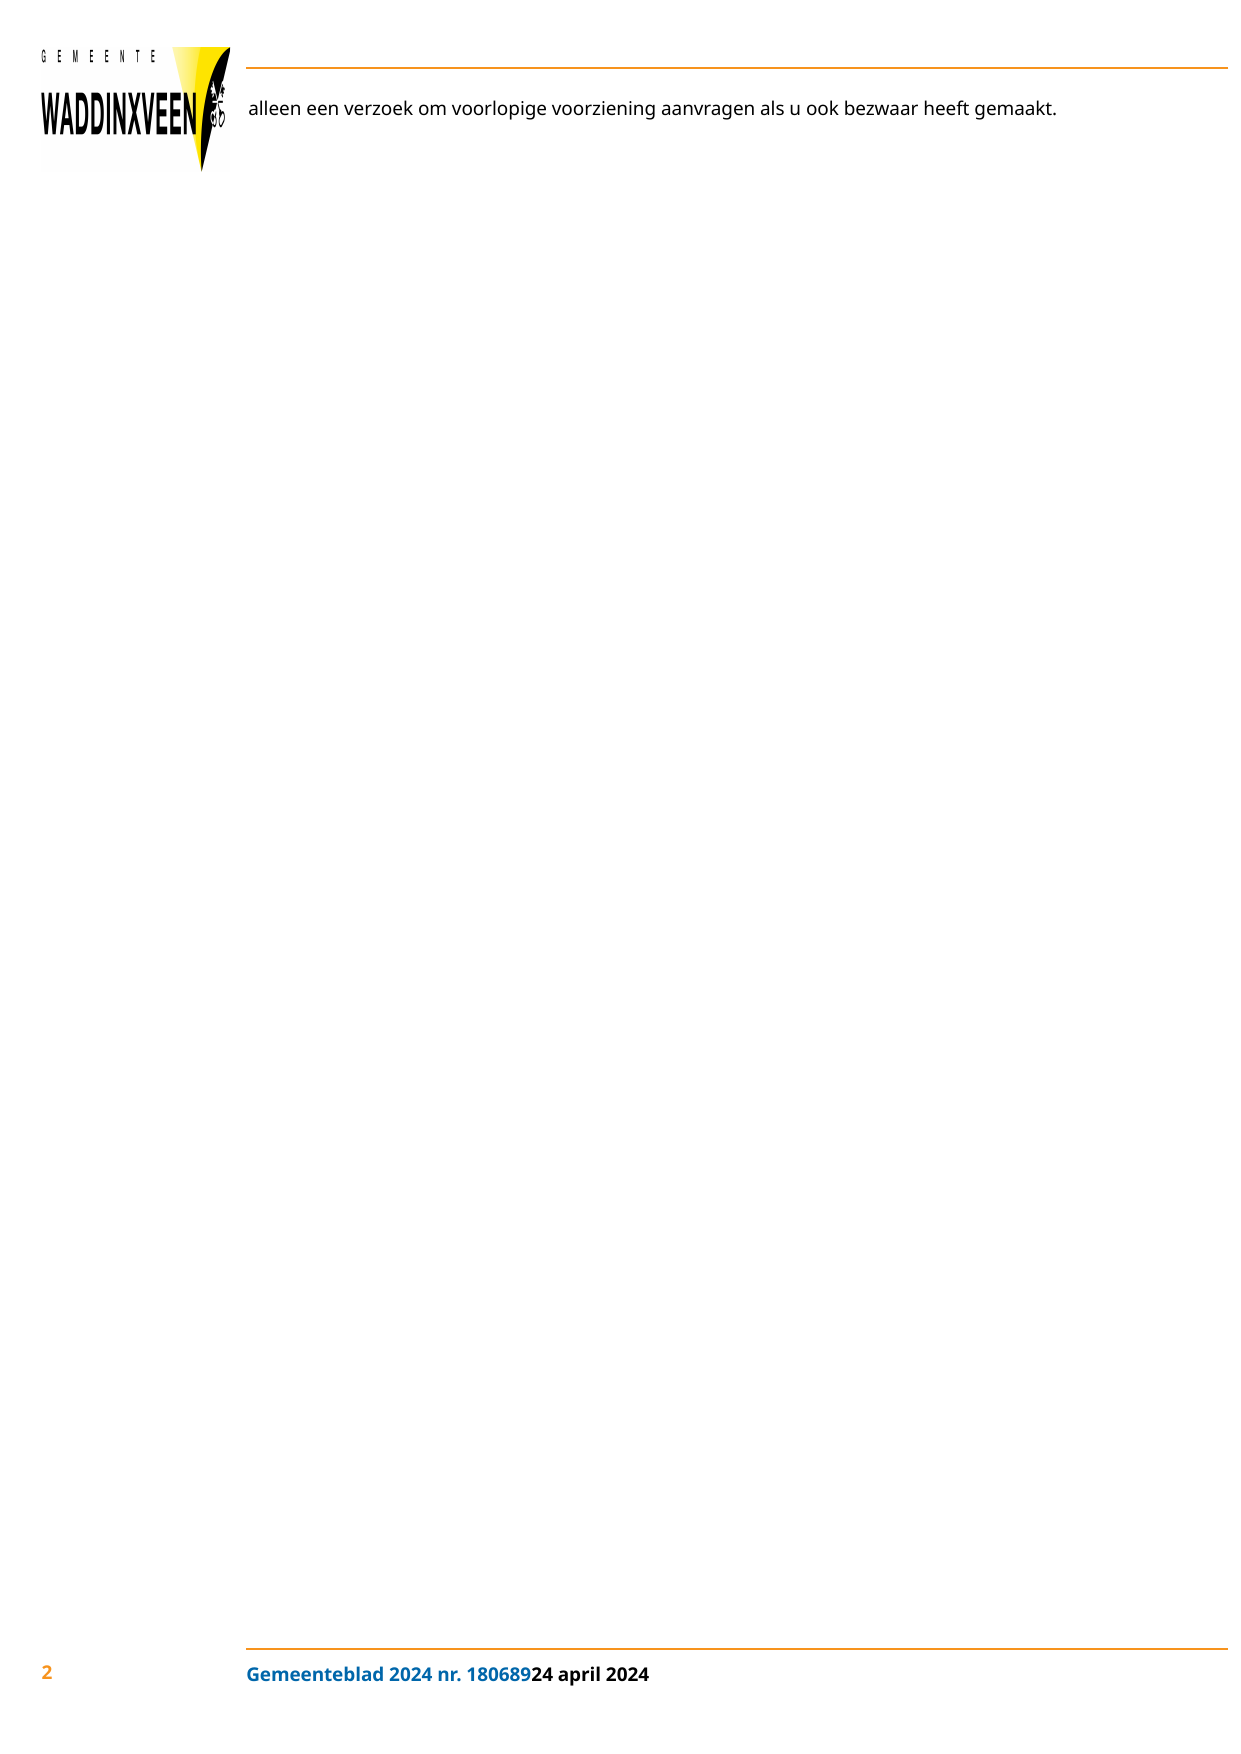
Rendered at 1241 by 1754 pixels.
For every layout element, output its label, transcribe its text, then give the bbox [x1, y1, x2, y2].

picture [41, 47, 231, 172]
text alleen een verzoek om voorlopige voorziening aanvragen als u ook bezwaar heeft gemaakt. [248, 95, 1152, 121]
